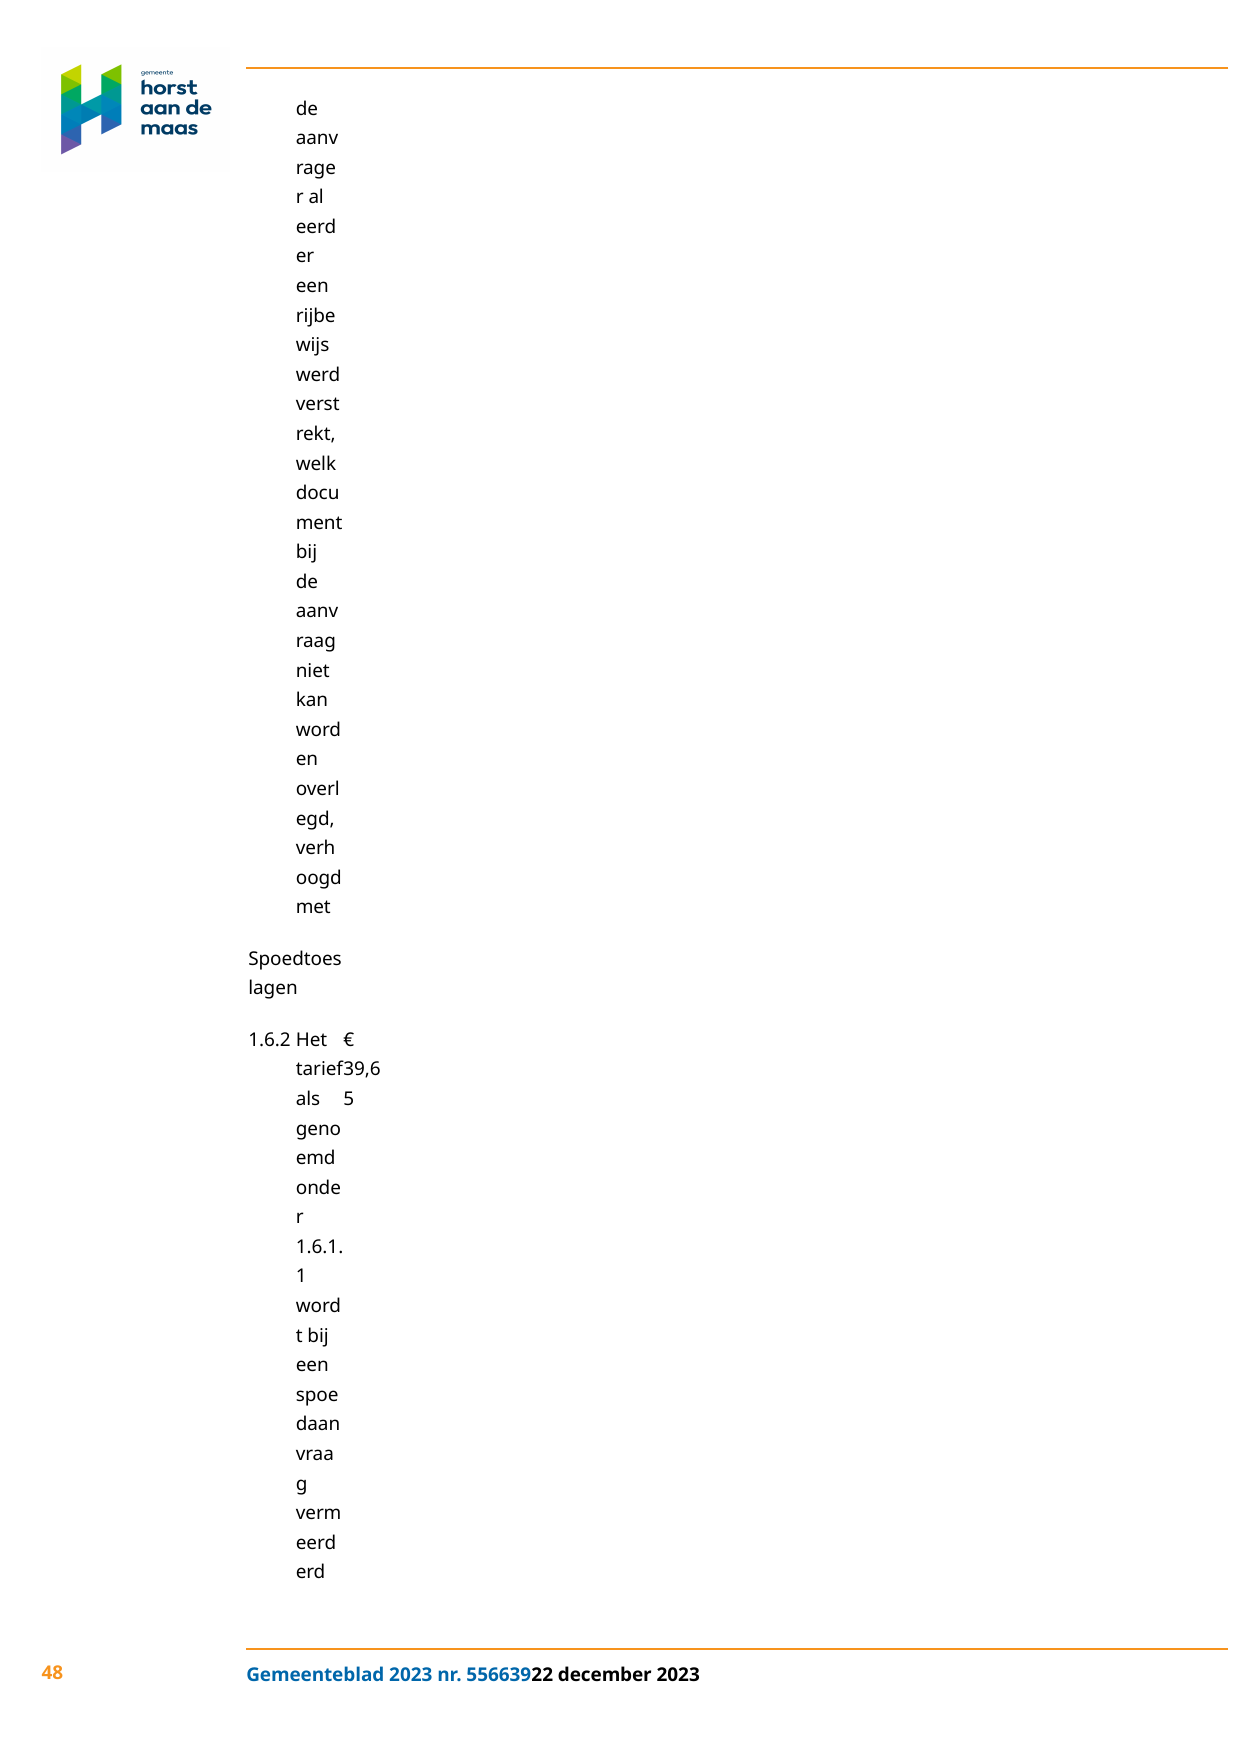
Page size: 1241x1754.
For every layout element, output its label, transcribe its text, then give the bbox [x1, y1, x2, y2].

table_cell [248, 919, 296, 945]
table_cell [343, 95, 391, 919]
table_cell [343, 919, 391, 945]
table_cell € 39,65 [343, 1026, 391, 1584]
table_cell [296, 919, 343, 945]
table_cell 1.6.2 [248, 1026, 296, 1584]
table_cell [248, 95, 296, 919]
table_cell [296, 1000, 343, 1026]
table_cell de aanvrager al eerder een rijbewijs werd verstrekt, welk document bij de aanvraag niet kan worden overlegd, verhoogd met [296, 95, 343, 919]
table_cell [343, 1000, 391, 1026]
table_cell Het tarief als genoemd onder 1.6.1.1 wordt bij een spoedaanvraag vermeerderd [296, 1026, 343, 1584]
table_cell [248, 1000, 296, 1026]
table_cell Spoedtoeslagen [248, 945, 343, 1000]
picture [41, 47, 231, 172]
table_cell [343, 945, 391, 1000]
